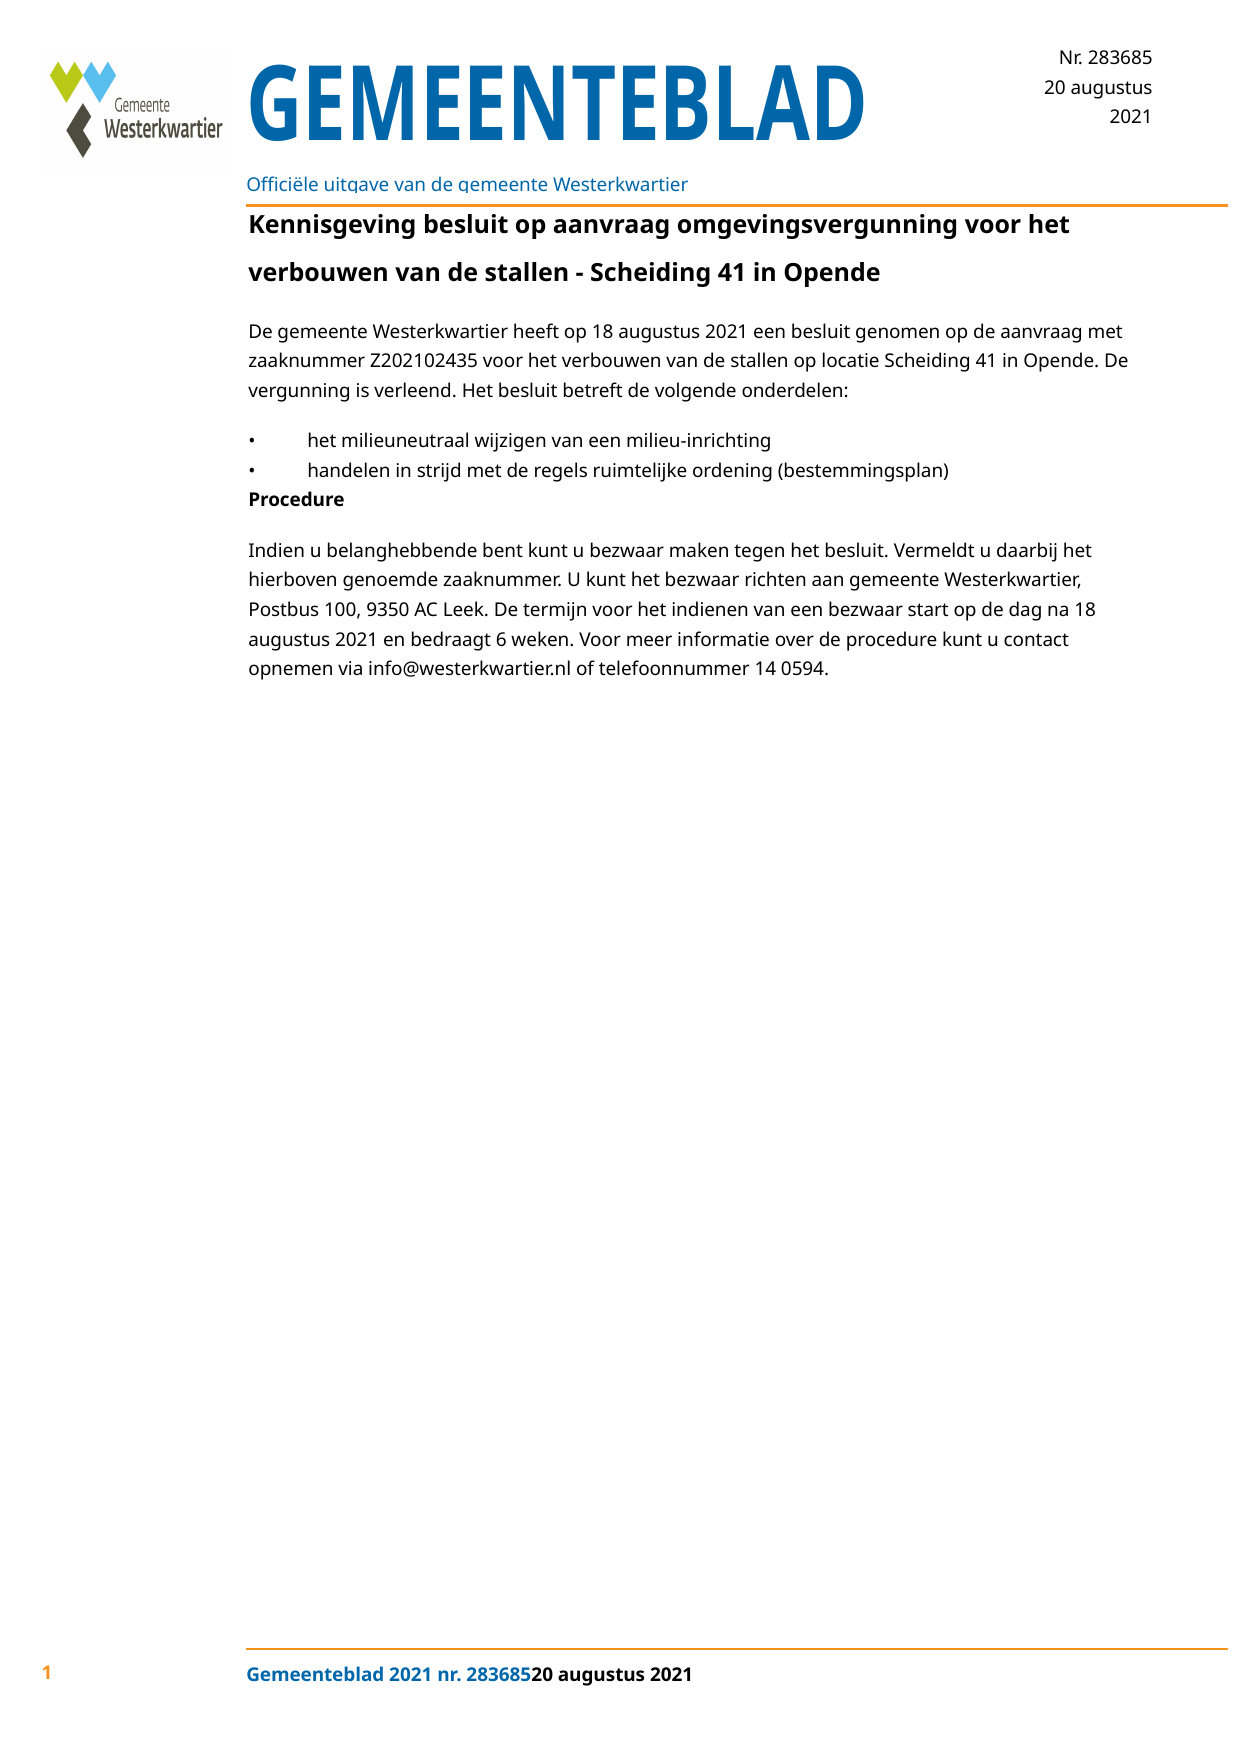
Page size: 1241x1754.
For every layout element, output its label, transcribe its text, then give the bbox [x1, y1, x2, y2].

list het milieuneutraal wijzigen van een milieu-inrichting [248, 427, 1152, 453]
text Indien u belanghebbende bent kunt u bezwaar maken tegen het besluit. Vermeldt u daarbij het hierboven genoemde zaaknummer. U kunt het bezwaar richten aan gemeente Westerkwartier, Postbus 100, 9350 AC Leek. De termijn voor het indienen van een bezwaar start op de dag na 18 augustus 2021 en bedraagt 6 weken. Voor meer informatie over de procedure kunt u contact opnemen via info@westerkwartier.nl of telefoonnummer 14 0594. [248, 537, 1152, 681]
picture [41, 47, 231, 172]
list handelen in strijd met de regels ruimtelijke ordening (bestemmingsplan) [248, 457, 1152, 483]
text De gemeente Westerkwartier heeft op 18 augustus 2021 een besluit genomen op de aanvraag met zaaknummer Z202102435 voor het verbouwen van de stallen op locatie Scheiding 41 in Opende. De vergunning is verleend. Het besluit betreft de volgende onderdelen: [248, 318, 1152, 403]
text Kennisgeving besluit op aanvraag omgevingsvergunning voor het verbouwen van de stallen - Scheiding 41 in Opende [248, 207, 1152, 288]
text Procedure [248, 487, 1152, 512]
